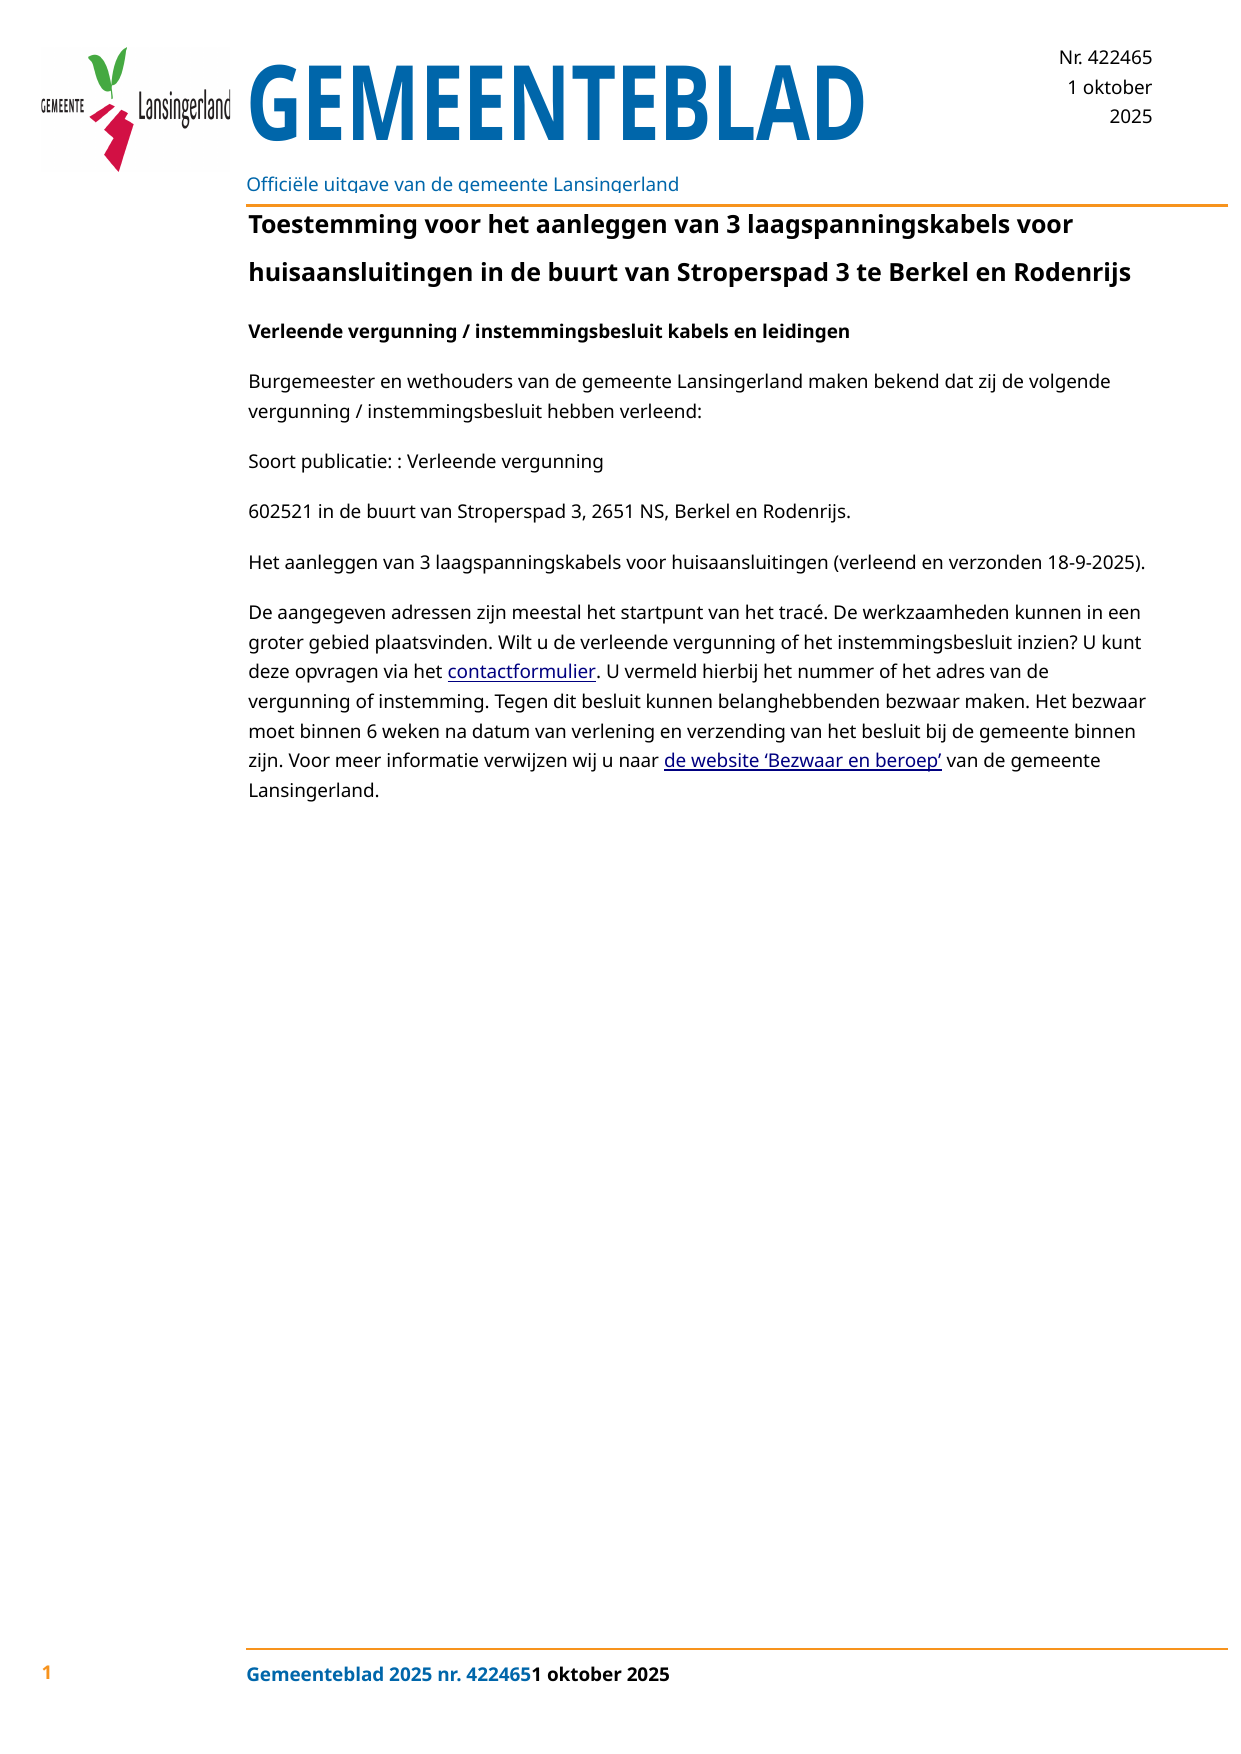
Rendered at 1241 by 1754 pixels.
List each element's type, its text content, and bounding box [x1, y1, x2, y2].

text Verleende vergunning / instemmingsbesluit kabels en leidingen [248, 318, 1152, 344]
text Het aanleggen van 3 laagspanningskabels voor huisaansluitingen (verleend en verzonden 18-9-2025). [248, 549, 1152, 575]
text Toestemming voor het aanleggen van 3 laagspanningskabels voor huisaansluitingen in de buurt van Stroperspad 3 te Berkel en Rodenrijs [248, 207, 1152, 288]
picture [41, 47, 231, 172]
text Burgemeester en wethouders van de gemeente Lansingerland maken bekend dat zij de volgende vergunning / instemmingsbesluit hebben verleend: [248, 368, 1152, 424]
text De aangegeven adressen zijn meestal het startpunt van het tracé. De werkzaamheden kunnen in een groter gebied plaatsvinden. Wilt u de verleende vergunning of het instemmingsbesluit inzien? U kunt deze opvragen via het contactformulier. U vermeld hierbij het nummer of het adres van de vergunning of instemming. Tegen dit besluit kunnen belanghebbenden bezwaar maken. Het bezwaar moet binnen 6 weken na datum van verlening en verzending van het besluit bij de gemeente binnen zijn. Voor meer informatie verwijzen wij u naar de website ‘Bezwaar en beroep’ van de gemeente Lansingerland. [248, 599, 1152, 803]
text Soort publicatie: : Verleende vergunning [248, 448, 1152, 474]
text 602521 in de buurt van Stroperspad 3, 2651 NS, Berkel en Rodenrijs. [248, 499, 1152, 524]
